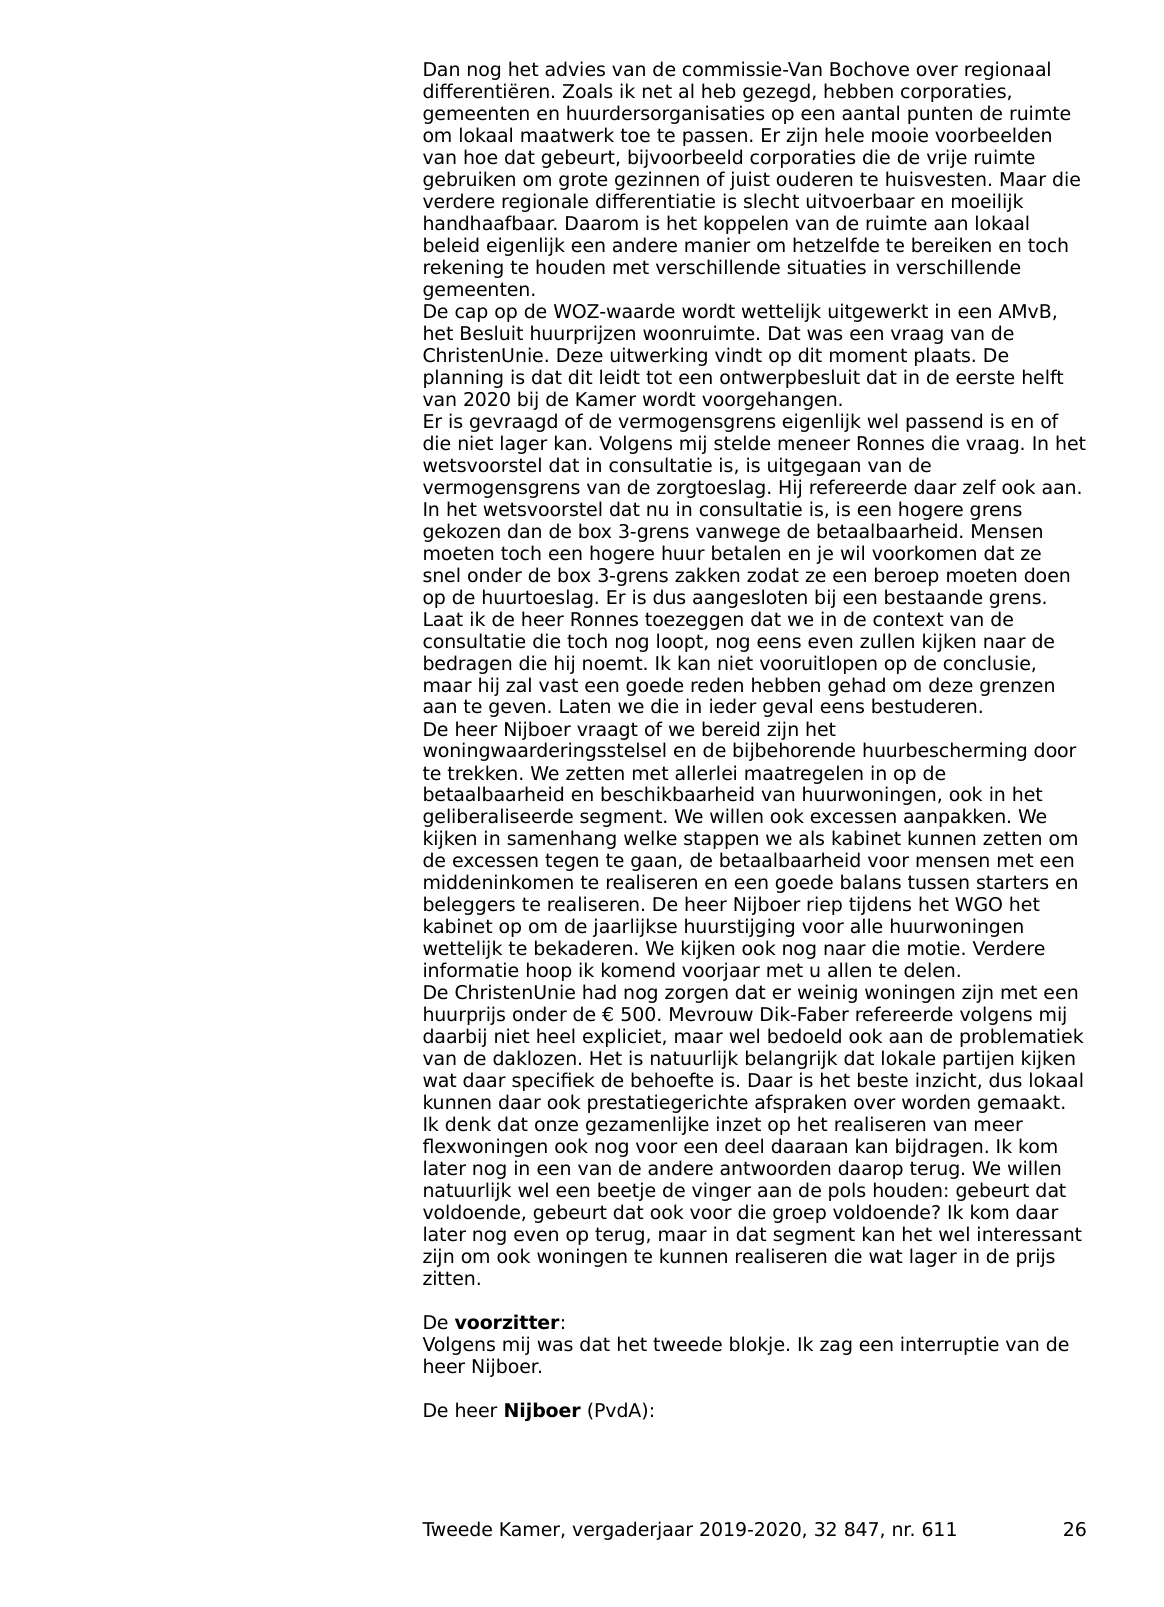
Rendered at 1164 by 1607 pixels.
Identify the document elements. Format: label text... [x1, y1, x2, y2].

text Er is gevraagd of de vermogensgrens eigenlijk wel passend is en of die niet lager kan. Volgens mij stelde meneer Ronnes die vraag. In het wetsvoorstel dat in consultatie is, is uitgegaan van de vermogensgrens van de zorgtoeslag. Hij refereerde daar zelf ook aan. In het wetsvoorstel dat nu in consultatie is, is een hogere grens gekozen dan de box 3-grens vanwege de betaalbaarheid. Mensen moeten toch een hogere huur betalen en je wil voorkomen dat ze snel onder de box 3-grens zakken zodat ze een beroep moeten doen op de huurtoeslag. Er is dus aangesloten bij een bestaande grens. Laat ik de heer Ronnes toezeggen dat we in de context van de consultatie die toch nog loopt, nog eens even zullen kijken naar de bedragen die hij noemt. Ik kan niet vooruitlopen op de conclusie, maar hij zal vast een goede reden hebben gehad om deze grenzen aan te geven. Laten we die in ieder geval eens bestuderen. [422, 411, 1087, 718]
text De heer Nijboer vraagt of we bereid zijn het woningwaarderingsstelsel en de bijbehorende huurbescherming door te trekken. We zetten met allerlei maatregelen in op de betaalbaarheid en beschikbaarheid van huurwoningen, ook in het geliberaliseerde segment. We willen ook excessen aanpakken. We kijken in samenhang welke stappen we als kabinet kunnen zetten om de excessen tegen te gaan, de betaalbaarheid voor mensen met een middeninkomen te realiseren en een goede balans tussen starters en beleggers te realiseren. De heer Nijboer riep tijdens het WGO het kabinet op om de jaarlijkse huurstijging voor alle huurwoningen wettelijk te bekaderen. We kijken ook nog naar die motie. Verdere informatie hoop ik komend voorjaar met u allen te delen. [422, 718, 1087, 982]
text De heer Nijboer (PvdA): [422, 1400, 1087, 1422]
text Dan nog het advies van de commissie-Van Bochove over regionaal differentiëren. Zoals ik net al heb gezegd, hebben corporaties, gemeenten en huurdersorganisaties op een aantal punten de ruimte om lokaal maatwerk toe te passen. Er zijn hele mooie voorbeelden van hoe dat gebeurt, bijvoorbeeld corporaties die de vrije ruimte gebruiken om grote gezinnen of juist ouderen te huisvesten. Maar die verdere regionale differentiatie is slecht uitvoerbaar en moeilijk handhaafbaar. Daarom is het koppelen van de ruimte aan lokaal beleid eigenlijk een andere manier om hetzelfde te bereiken en toch rekening te houden met verschillende situaties in verschillende gemeenten. [422, 59, 1087, 301]
text Volgens mij was dat het tweede blokje. Ik zag een interruptie van de heer Nijboer. [422, 1334, 1087, 1378]
text De voorzitter: [422, 1312, 1087, 1334]
text De ChristenUnie had nog zorgen dat er weinig woningen zijn met een huurprijs onder de € 500. Mevrouw Dik-Faber refereerde volgens mij daarbij niet heel expliciet, maar wel bedoeld ook aan de problematiek van de daklozen. Het is natuurlijk belangrijk dat lokale partijen kijken wat daar specifiek de behoefte is. Daar is het beste inzicht, dus lokaal kunnen daar ook prestatiegerichte afspraken over worden gemaakt. Ik denk dat onze gezamenlijke inzet op het realiseren van meer flexwoningen ook nog voor een deel daaraan kan bijdragen. Ik kom later nog in een van de andere antwoorden daarop terug. We willen natuurlijk wel een beetje de vinger aan de pols houden: gebeurt dat voldoende, gebeurt dat ook voor die groep voldoende? Ik kom daar later nog even op terug, maar in dat segment kan het wel interessant zijn om ook woningen te kunnen realiseren die wat lager in de prijs zitten. [422, 982, 1087, 1290]
text De cap op de WOZ-waarde wordt wettelijk uitgewerkt in een AMvB, het Besluit huurprijzen woonruimte. Dat was een vraag van de ChristenUnie. Deze uitwerking vindt op dit moment plaats. De planning is dat dit leidt tot een ontwerpbesluit dat in de eerste helft van 2020 bij de Kamer wordt voorgehangen. [422, 301, 1087, 411]
